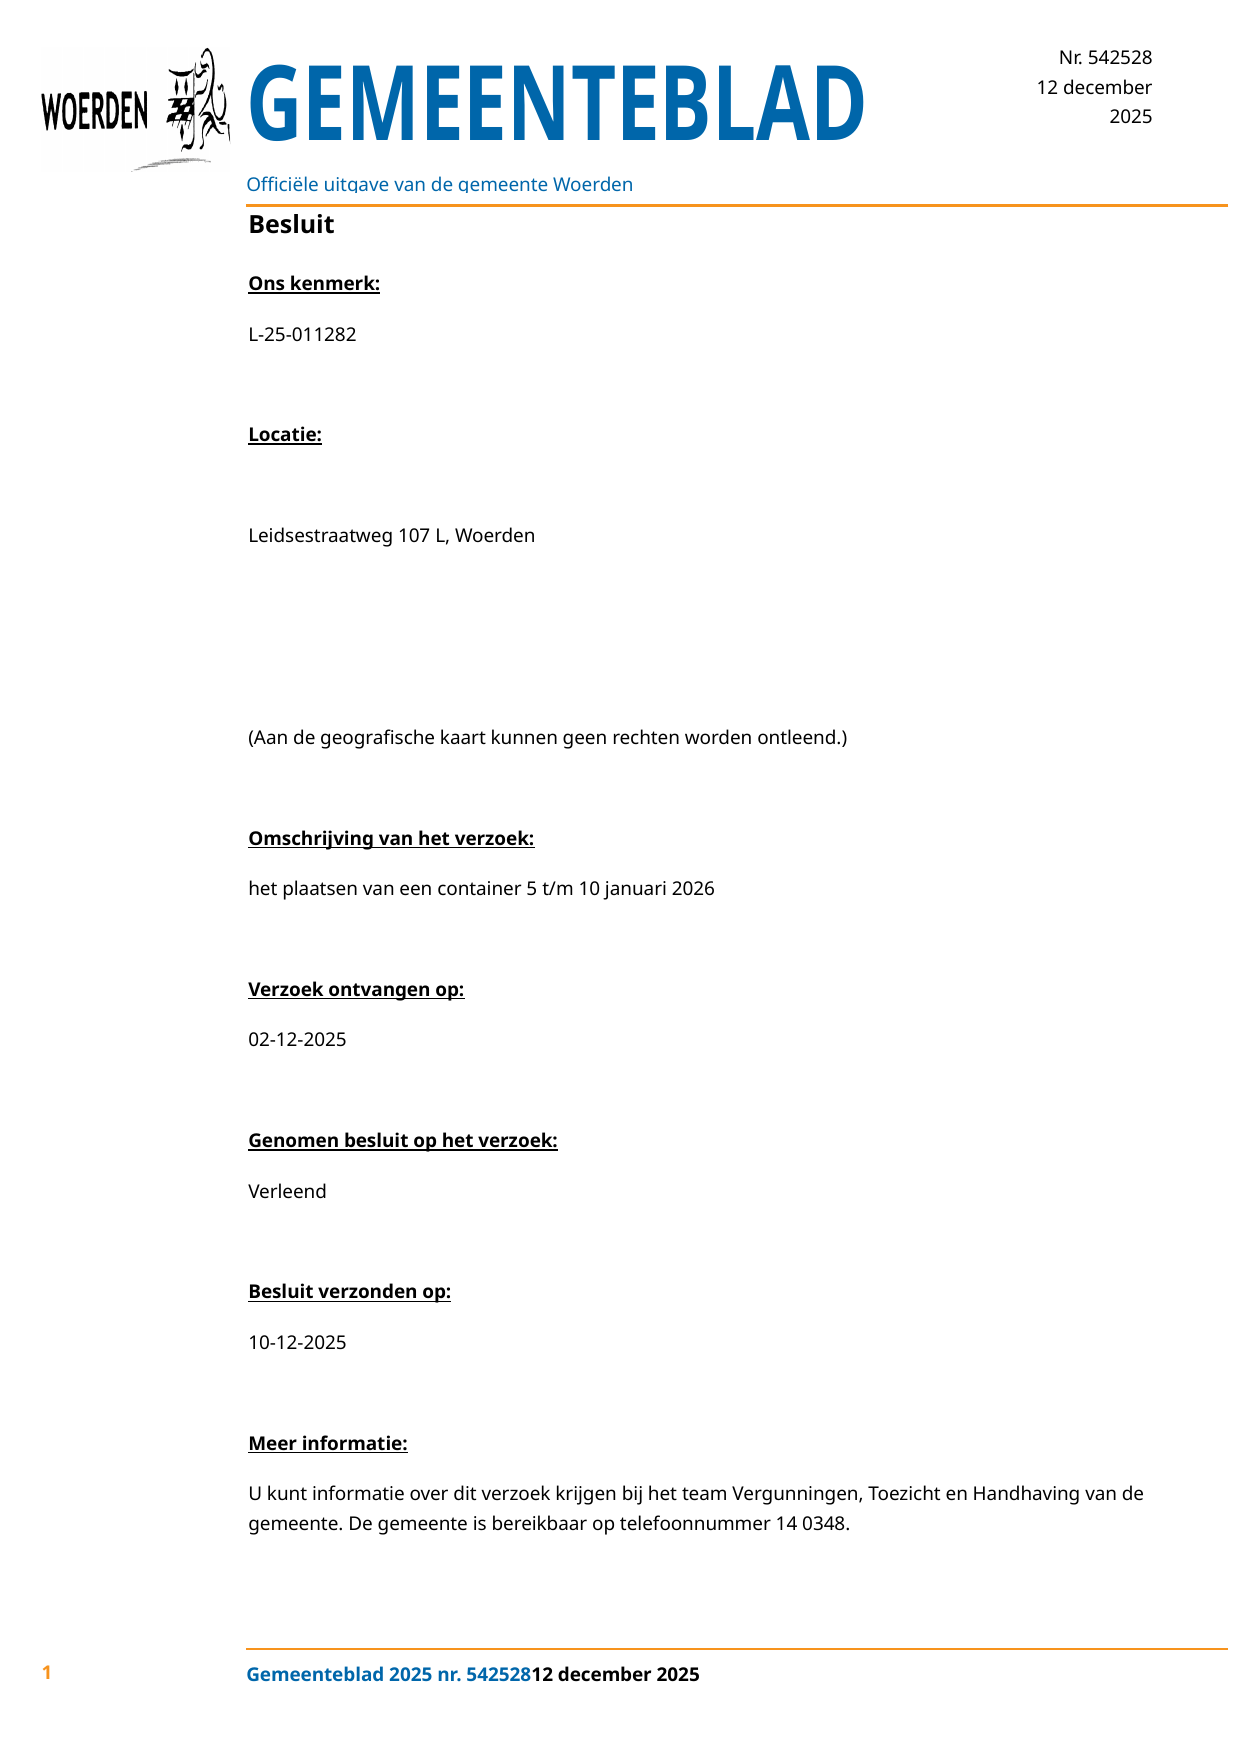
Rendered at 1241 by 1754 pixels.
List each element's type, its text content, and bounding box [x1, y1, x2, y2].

text Besluit verzonden op: [248, 1279, 1152, 1304]
text Locatie: [248, 422, 1152, 447]
text Omschrijving van het verzoek: [248, 825, 1152, 851]
text Leidsestraatweg 107 L, Woerden [248, 522, 1152, 548]
text Genomen besluit op het verzoek: [248, 1127, 1152, 1153]
text Verzoek ontvangen op: [248, 976, 1152, 1002]
text Besluit [248, 207, 1152, 241]
text het plaatsen van een container 5 t/m 10 januari 2026 [248, 875, 1152, 901]
text Ons kenmerk: [248, 270, 1152, 296]
text (Aan de geografische kaart kunnen geen rechten worden ontleend.) [248, 724, 1152, 750]
picture [41, 47, 231, 172]
text L-25-011282 [248, 321, 1152, 346]
text Verleend [248, 1178, 1152, 1203]
text 10-12-2025 [248, 1329, 1152, 1355]
text Meer informatie: [248, 1430, 1152, 1456]
text U kunt informatie over dit verzoek krijgen bij het team Vergunningen, Toezicht en Handhaving van de gemeente. De gemeente is bereikbaar op telefoonnummer 14 0348. [248, 1480, 1152, 1536]
text 02-12-2025 [248, 1027, 1152, 1052]
